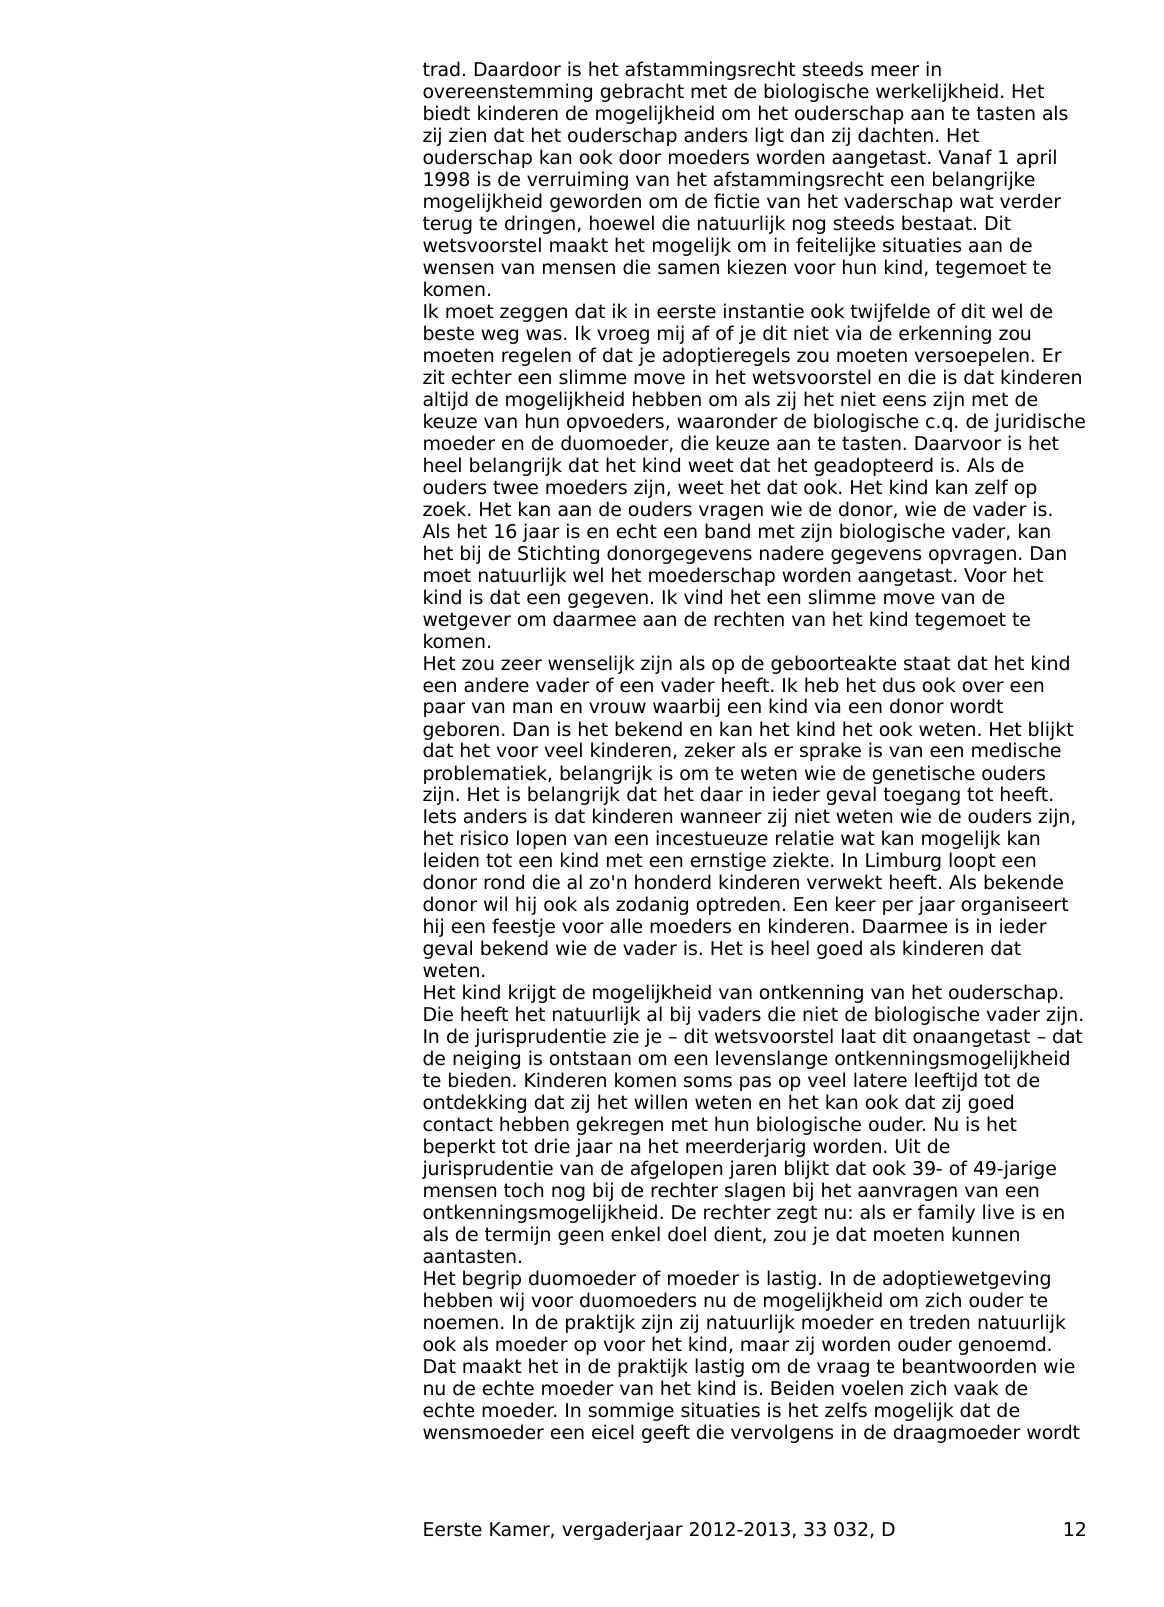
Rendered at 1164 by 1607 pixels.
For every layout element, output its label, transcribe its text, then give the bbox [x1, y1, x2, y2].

text trad. Daardoor is het afstammingsrecht steeds meer in overeenstemming gebracht met de biologische werkelijkheid. Het biedt kinderen de mogelijkheid om het ouderschap aan te tasten als zij zien dat het ouderschap anders ligt dan zij dachten. Het ouderschap kan ook door moeders worden aangetast. Vanaf 1 april 1998 is de verruiming van het afstammingsrecht een belangrijke mogelijkheid geworden om de fictie van het vaderschap wat verder terug te dringen, hoewel die natuurlijk nog steeds bestaat. Dit wetsvoorstel maakt het mogelijk om in feitelijke situaties aan de wensen van mensen die samen kiezen voor hun kind, tegemoet te komen. [422, 59, 1087, 301]
text Iets anders is dat kinderen wanneer zij niet weten wie de ouders zijn, het risico lopen van een incestueuze relatie wat kan mogelijk kan leiden tot een kind met een ernstige ziekte. In Limburg loopt een donor rond die al zo'n honderd kinderen verwekt heeft. Als bekende donor wil hij ook als zodanig optreden. Een keer per jaar organiseert hij een feestje voor alle moeders en kinderen. Daarmee is in ieder geval bekend wie de vader is. Het is heel goed als kinderen dat weten. [422, 806, 1087, 982]
text Het begrip duomoeder of moeder is lastig. In de adoptiewetgeving hebben wij voor duomoeders nu de mogelijkheid om zich ouder te noemen. In de praktijk zijn zij natuurlijk moeder en treden natuurlijk ook als moeder op voor het kind, maar zij worden ouder genoemd. Dat maakt het in de praktijk lastig om de vraag te beantwoorden wie nu de echte moeder van het kind is. Beiden voelen zich vaak de echte moeder. In sommige situaties is het zelfs mogelijk dat de wensmoeder een eicel geeft die vervolgens in de draagmoeder wordt [422, 1268, 1087, 1444]
text Het kind krijgt de mogelijkheid van ontkenning van het ouderschap. Die heeft het natuurlijk al bij vaders die niet de biologische vader zijn. In de jurisprudentie zie je – dit wetsvoorstel laat dit onaangetast – dat de neiging is ontstaan om een levenslange ontkenningsmogelijkheid te bieden. Kinderen komen soms pas op veel latere leeftijd tot de ontdekking dat zij het willen weten en het kan ook dat zij goed contact hebben gekregen met hun biologische ouder. Nu is het beperkt tot drie jaar na het meerderjarig worden. Uit de jurisprudentie van de afgelopen jaren blijkt dat ook 39- of 49-jarige mensen toch nog bij de rechter slagen bij het aanvragen van een ontkenningsmogelijkheid. De rechter zegt nu: als er family live is en als de termijn geen enkel doel dient, zou je dat moeten kunnen aantasten. [422, 982, 1087, 1268]
text Het zou zeer wenselijk zijn als op de geboorteakte staat dat het kind een andere vader of een vader heeft. Ik heb het dus ook over een paar van man en vrouw waarbij een kind via een donor wordt geboren. Dan is het bekend en kan het kind het ook weten. Het blijkt dat het voor veel kinderen, zeker als er sprake is van een medische problematiek, belangrijk is om te weten wie de genetische ouders zijn. Het is belangrijk dat het daar in ieder geval toegang tot heeft. [422, 652, 1087, 806]
text Ik moet zeggen dat ik in eerste instantie ook twijfelde of dit wel de beste weg was. Ik vroeg mij af of je dit niet via de erkenning zou moeten regelen of dat je adoptieregels zou moeten versoepelen. Er zit echter een slimme move in het wetsvoorstel en die is dat kinderen altijd de mogelijkheid hebben om als zij het niet eens zijn met de keuze van hun opvoeders, waaronder de biologische c.q. de juridische moeder en de duomoeder, die keuze aan te tasten. Daarvoor is het heel belangrijk dat het kind weet dat het geadopteerd is. Als de ouders twee moeders zijn, weet het dat ook. Het kind kan zelf op zoek. Het kan aan de ouders vragen wie de donor, wie de vader is. Als het 16 jaar is en echt een band met zijn biologische vader, kan het bij de Stichting donorgegevens nadere gegevens opvragen. Dan moet natuurlijk wel het moederschap worden aangetast. Voor het kind is dat een gegeven. Ik vind het een slimme move van de wetgever om daarmee aan de rechten van het kind tegemoet te komen. [422, 301, 1087, 652]
